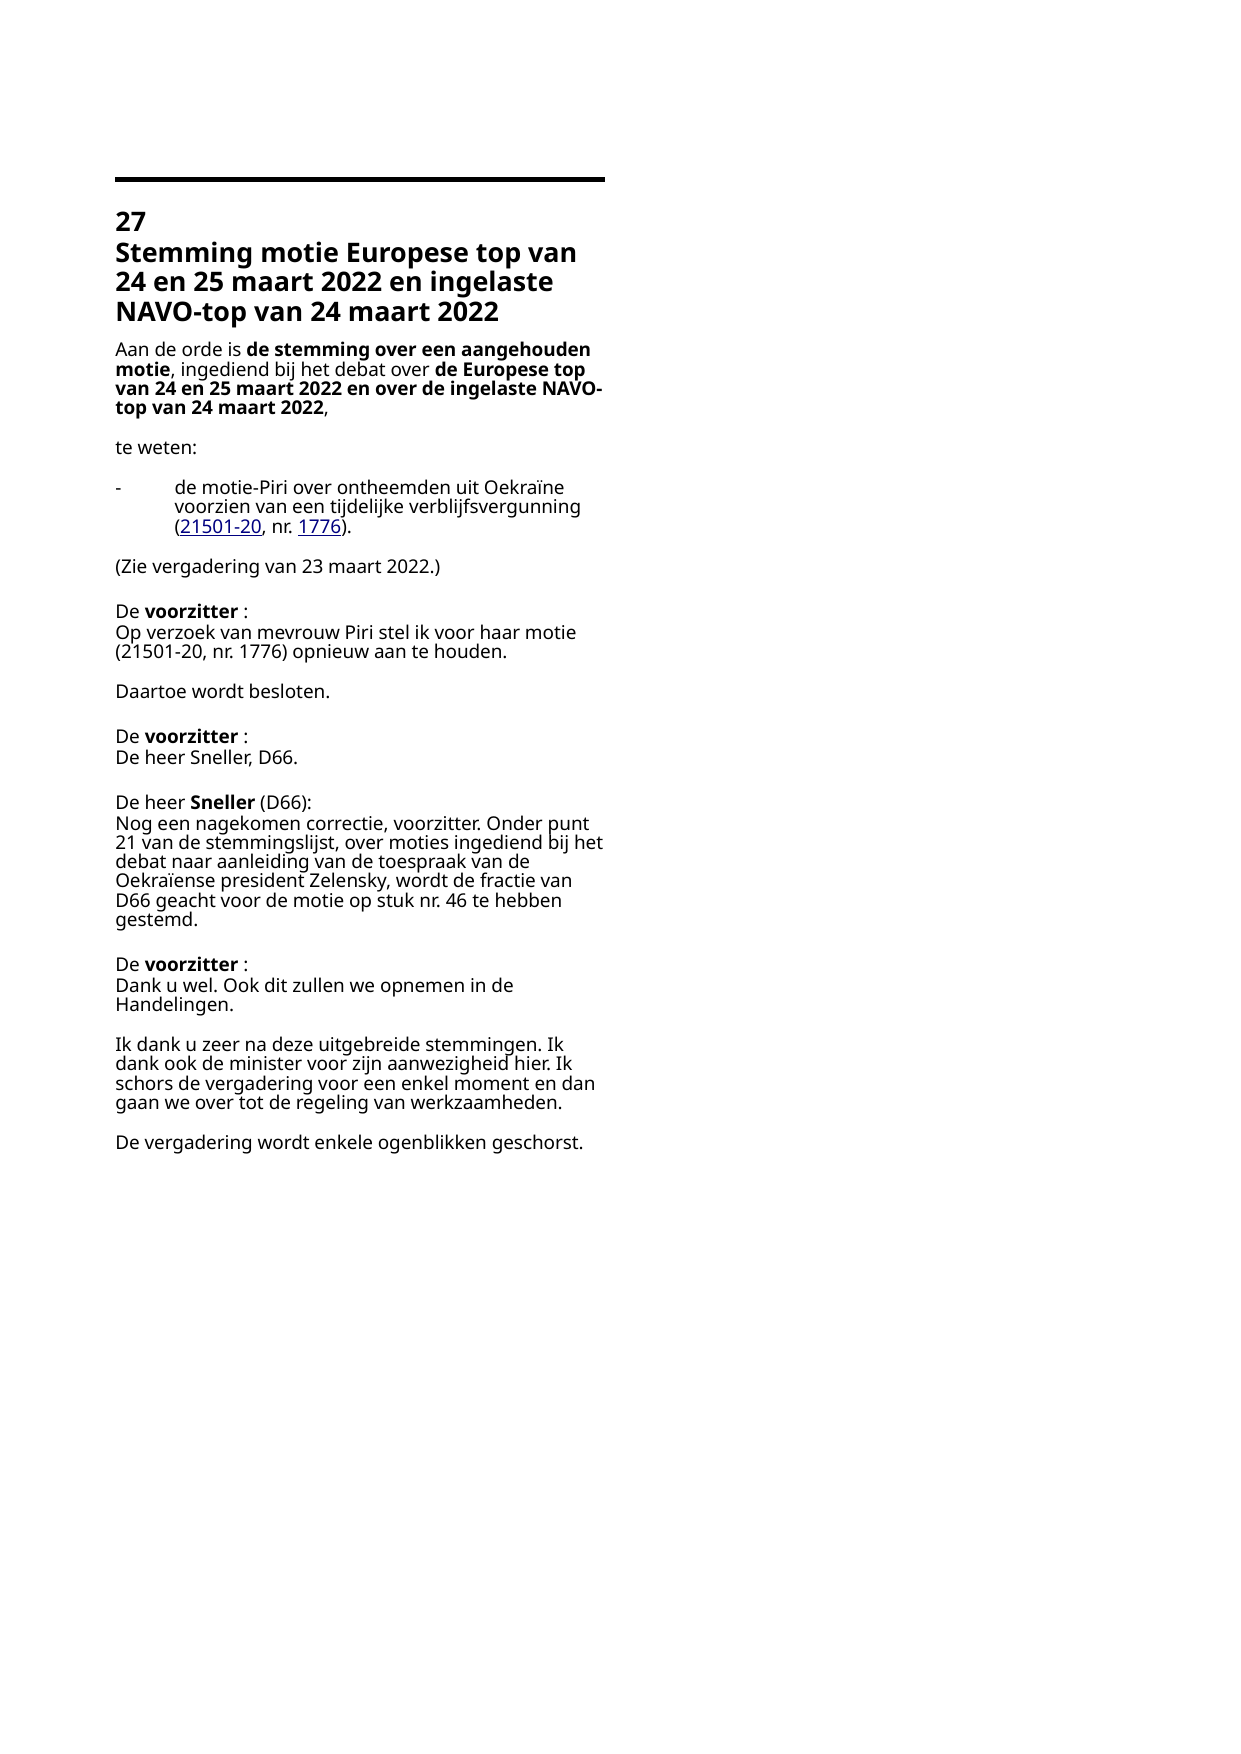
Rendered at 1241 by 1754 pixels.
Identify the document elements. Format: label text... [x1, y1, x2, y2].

text Ik dank u zeer na deze uitgebreide stemmingen. Ik dank ook de minister voor zijn aanwezigheid hier. Ik schors de vergadering voor een enkel moment en dan gaan we over tot de regeling van werkzaamheden. [115, 1036, 605, 1113]
text De voorzitter : [115, 598, 605, 624]
text Daartoe wordt besloten. [115, 683, 605, 702]
text Stemming motie Europese top van 24 en 25 maart 2022 en ingelaste NAVO-top van 24 maart 2022 [115, 239, 605, 341]
text te weten: [115, 439, 605, 458]
text Op verzoek van mevrouw Piri stel ik voor haar motie (21501-20, nr. 1776) opnieuw aan te houden. [115, 624, 605, 662]
text Nog een nagekomen correctie, voorzitter. Onder punt 21 van de stemmingslijst, over moties ingediend bij het debat naar aanleiding van de toespraak van de Oekraïense president Zelensky, wordt de fractie van D66 geacht voor de motie op stuk nr. 46 te hebben gestemd. [115, 814, 605, 930]
text De heer Sneller, D66. [115, 749, 605, 768]
text Dank u wel. Ook dit zullen we opnemen in de Handelingen. [115, 977, 605, 1015]
text De voorzitter : [115, 723, 605, 749]
text De heer Sneller (D66): [115, 789, 605, 814]
list de motie-Piri over ontheemden uit Oekraïne voorzien van een tijdelijke verblijfsvergunning (21501-20, nr. 1776). [115, 479, 605, 537]
text De voorzitter : [115, 951, 605, 977]
text (Zie vergadering van 23 maart 2022.) [115, 558, 605, 577]
text Aan de orde is de stemming over een aangehouden motie, ingediend bij het debat over de Europese top van 24 en 25 maart 2022 en over de ingelaste NAVO-top van 24 maart 2022, [115, 341, 605, 418]
text De vergadering wordt enkele ogenblikken geschorst. [115, 1134, 605, 1153]
text 27 [115, 203, 605, 239]
